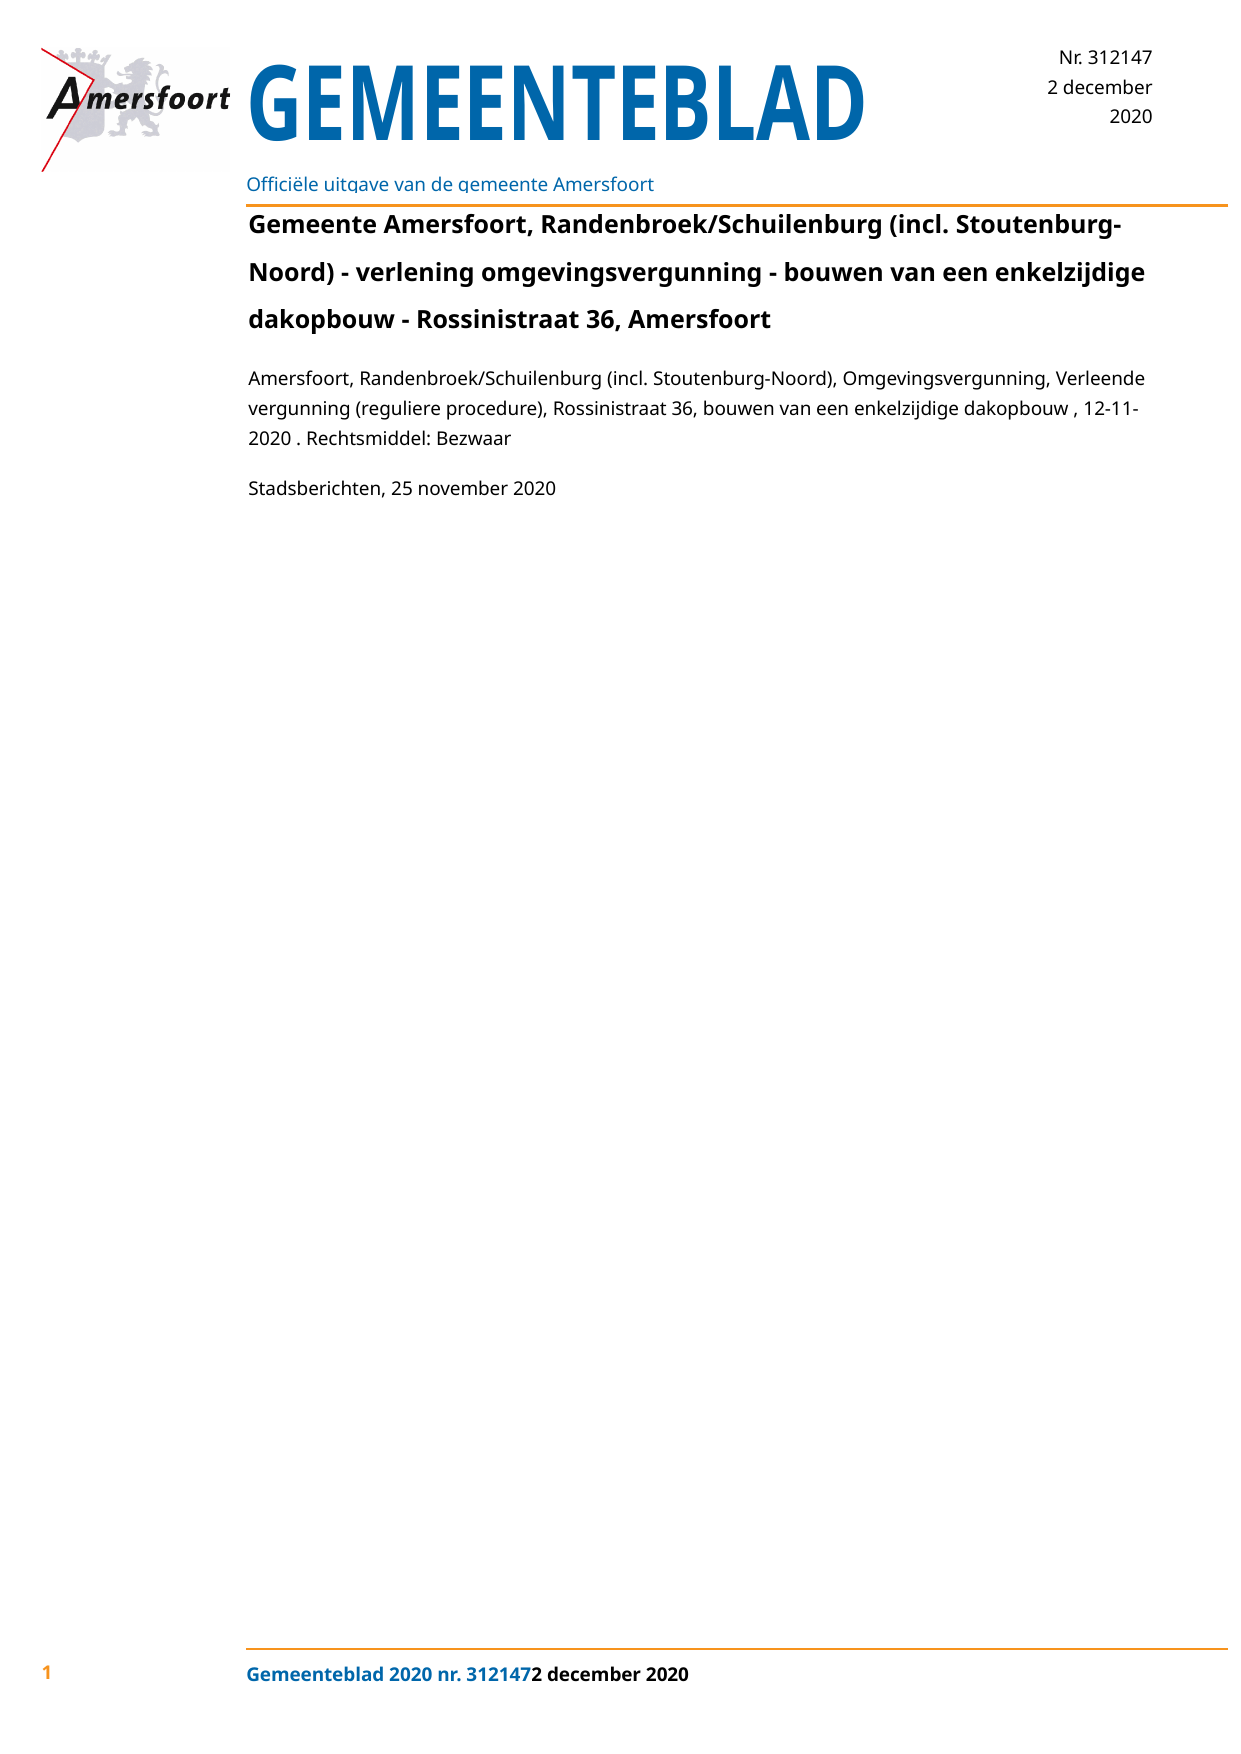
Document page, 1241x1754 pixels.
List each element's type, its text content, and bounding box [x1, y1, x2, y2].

text Amersfoort, Randenbroek/Schuilenburg (incl. Stoutenburg-Noord), Omgevingsvergunning, Verleende vergunning (reguliere procedure), Rossinistraat 36, bouwen van een enkelzijdige dakopbouw , 12-11-2020 . Rechtsmiddel: Bezwaar [248, 366, 1152, 450]
text Gemeente Amersfoort, Randenbroek/Schuilenburg (incl. Stoutenburg-Noord) - verlening omgevingsvergunning - bouwen van een enkelzijdige dakopbouw - Rossinistraat 36, Amersfoort [248, 207, 1152, 336]
picture [41, 47, 231, 172]
text Stadsberichten, 25 november 2020 [248, 475, 1152, 501]
